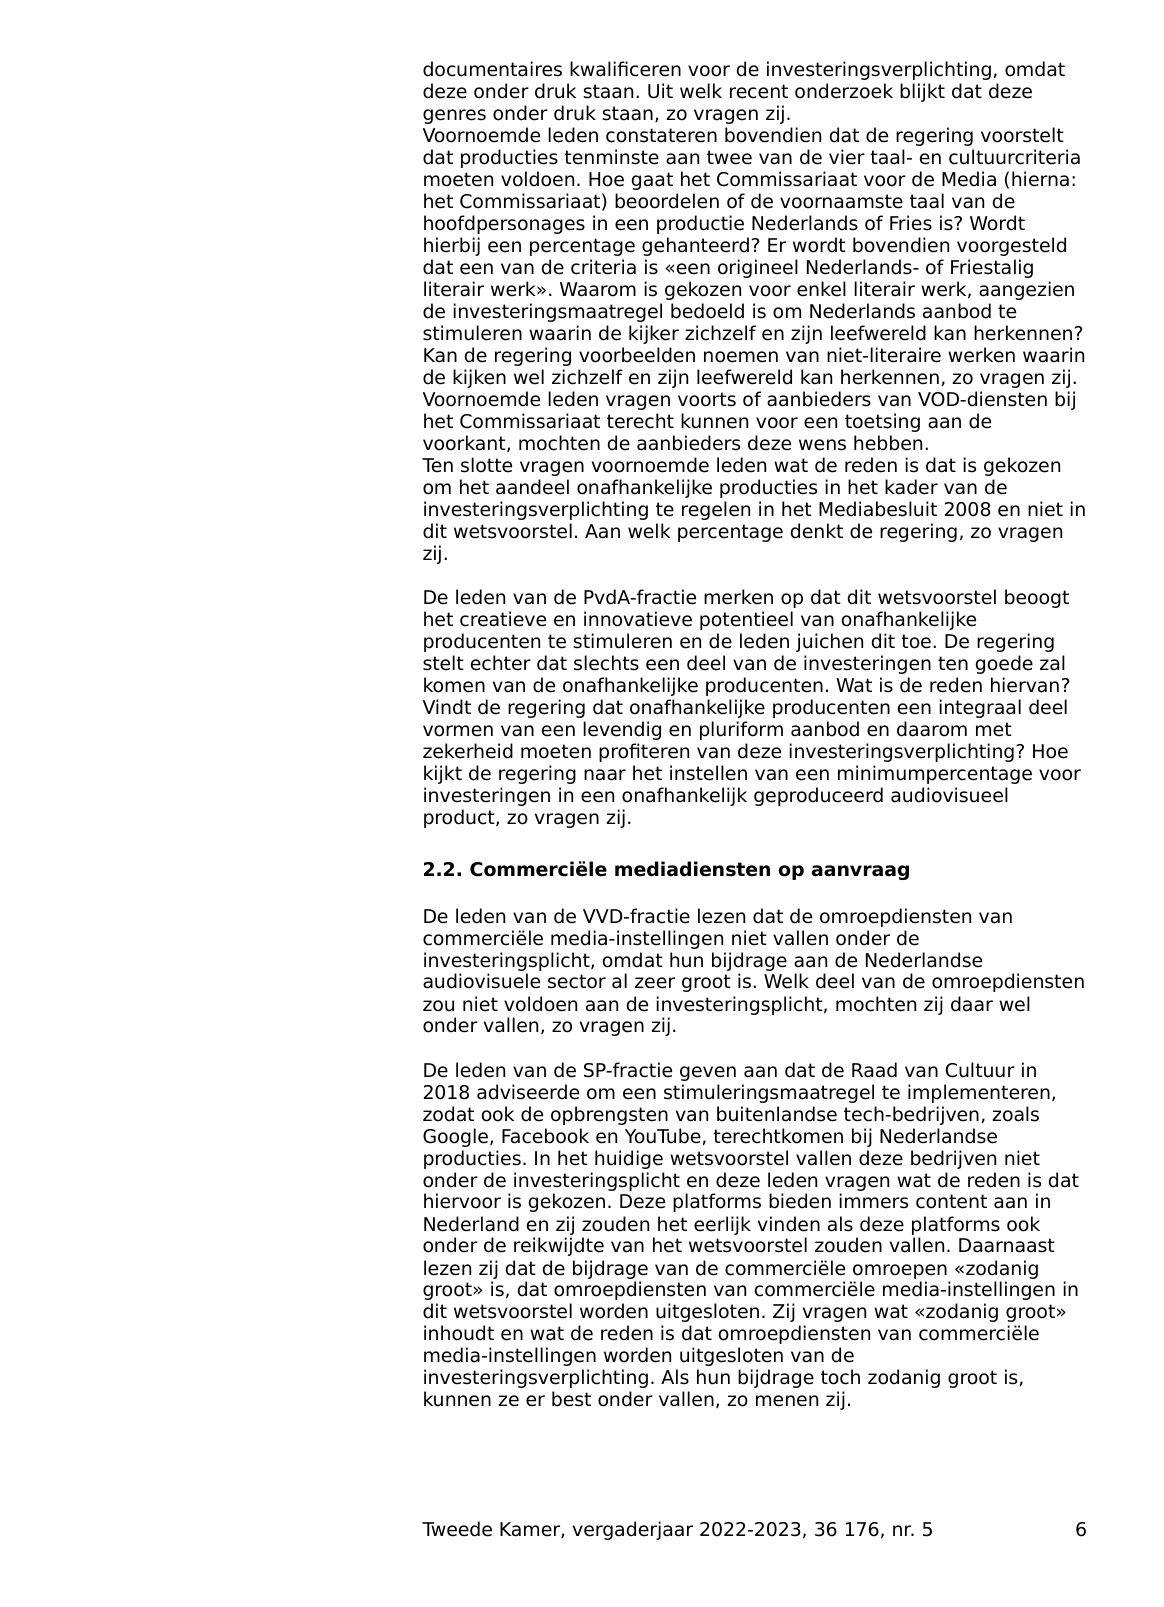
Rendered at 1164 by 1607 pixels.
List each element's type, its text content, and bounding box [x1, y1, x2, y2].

text De leden van de PvdA-fractie merken op dat dit wetsvoorstel beoogt het creatieve en innovatieve potentieel van onafhankelijke producenten te stimuleren en de leden juichen dit toe. De regering stelt echter dat slechts een deel van de investeringen ten goede zal komen van de onafhankelijke producenten. Wat is de reden hiervan? Vindt de regering dat onafhankelijke producenten een integraal deel vormen van een levendig en pluriform aanbod en daarom met zekerheid moeten profiteren van deze investeringsverplichting? Hoe kijkt de regering naar het instellen van een minimumpercentage voor investeringen in een onafhankelijk geproduceerd audiovisueel product, zo vragen zij. [422, 587, 1087, 828]
text Ten slotte vragen voornoemde leden wat de reden is dat is gekozen om het aandeel onafhankelijke producties in het kader van de investeringsverplichting te regelen in het Mediabesluit 2008 en niet in dit wetsvoorstel. Aan welk percentage denkt de regering, zo vragen zij. [422, 455, 1087, 564]
text documentaires kwalificeren voor de investeringsverplichting, omdat deze onder druk staan. Uit welk recent onderzoek blijkt dat deze genres onder druk staan, zo vragen zij. [422, 59, 1087, 125]
text De leden van de VVD-fractie lezen dat de omroepdiensten van commerciële media-instellingen niet vallen onder de investeringsplicht, omdat hun bijdrage aan de Nederlandse audiovisuele sector al zeer groot is. Welk deel van de omroepdiensten zou niet voldoen aan de investeringsplicht, mochten zij daar wel onder vallen, zo vragen zij. [422, 906, 1087, 1037]
subtitle 2.2. Commerciële mediadiensten op aanvraag [422, 858, 1087, 881]
text Voornoemde leden vragen voorts of aanbieders van VOD-diensten bij het Commissariaat terecht kunnen voor een toetsing aan de voorkant, mochten de aanbieders deze wens hebben. [422, 389, 1087, 455]
text De leden van de SP-fractie geven aan dat de Raad van Cultuur in 2018 adviseerde om een stimuleringsmaatregel te implementeren, zodat ook de opbrengsten van buitenlandse tech-bedrijven, zoals Google, Facebook en YouTube, terechtkomen bij Nederlandse producties. In het huidige wetsvoorstel vallen deze bedrijven niet onder de investeringsplicht en deze leden vragen wat de reden is dat hiervoor is gekozen. Deze platforms bieden immers content aan in Nederland en zij zouden het eerlijk vinden als deze platforms ook onder de reikwijdte van het wetsvoorstel zouden vallen. Daarnaast lezen zij dat de bijdrage van de commerciële omroepen «zodanig groot» is, dat omroepdiensten van commerciële media-instellingen in dit wetsvoorstel worden uitgesloten. Zij vragen wat «zodanig groot» inhoudt en wat de reden is dat omroepdiensten van commerciële media-instellingen worden uitgesloten van de investeringsverplichting. Als hun bijdrage toch zodanig groot is, kunnen ze er best onder vallen, zo menen zij. [422, 1059, 1087, 1411]
text Voornoemde leden constateren bovendien dat de regering voorstelt dat producties tenminste aan twee van de vier taal- en cultuurcriteria moeten voldoen. Hoe gaat het Commissariaat voor de Media (hierna: het Commissariaat) beoordelen of de voornaamste taal van de hoofdpersonages in een productie Nederlands of Fries is? Wordt hierbij een percentage gehanteerd? Er wordt bovendien voorgesteld dat een van de criteria is «een origineel Nederlands- of Friestalig literair werk». Waarom is gekozen voor enkel literair werk, aangezien de investeringsmaatregel bedoeld is om Nederlands aanbod te stimuleren waarin de kijker zichzelf en zijn leefwereld kan herkennen? Kan de regering voorbeelden noemen van niet-literaire werken waarin de kijken wel zichzelf en zijn leefwereld kan herkennen, zo vragen zij. [422, 125, 1087, 389]
